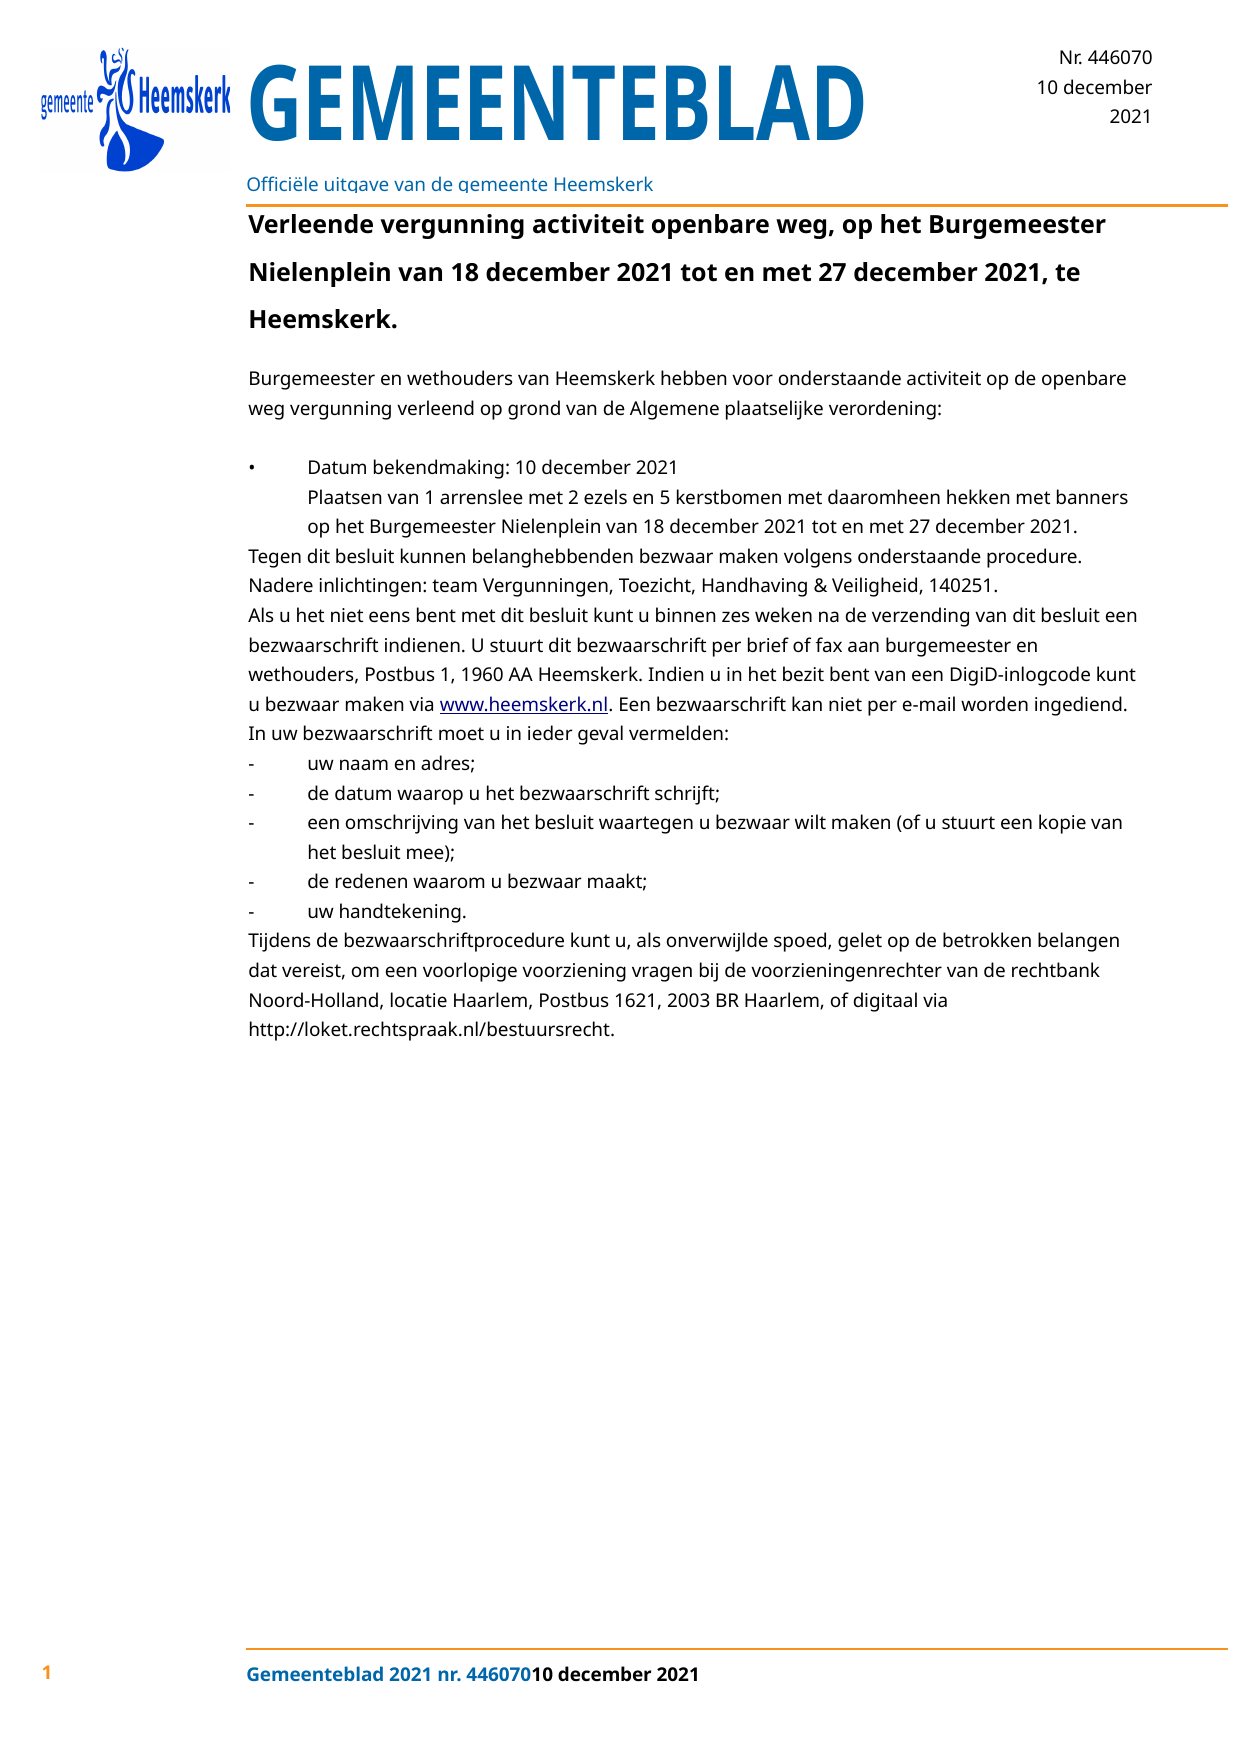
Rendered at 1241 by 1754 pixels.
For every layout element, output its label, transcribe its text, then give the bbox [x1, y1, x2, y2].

text In uw bezwaarschrift moet u in ieder geval vermelden: [248, 721, 1152, 746]
list Plaatsen van 1 arrenslee met 2 ezels en 5 kerstbomen met daaromheen hekken met banners op het Burgemeester Nielenplein van 18 december 2021 tot en met 27 december 2021. [248, 484, 1152, 539]
list uw handtekening. [248, 898, 1152, 924]
picture [41, 47, 231, 172]
text Tijdens de bezwaarschriftprocedure kunt u, als onverwijlde spoed, gelet op de betrokken belangen dat vereist, om een voorlopige voorziening vragen bij de voorzieningenrechter van de rechtbank Noord-Holland, locatie Haarlem, Postbus 1621, 2003 BR Haarlem, of digitaal via http://loket.rechtspraak.nl/bestuursrecht. [248, 928, 1152, 1042]
text Tegen dit besluit kunnen belanghebbenden bezwaar maken volgens onderstaande procedure. Nadere inlichtingen: team Vergunningen, Toezicht, Handhaving & Veiligheid, 140251. [248, 543, 1152, 598]
text Burgemeester en wethouders van Heemskerk hebben voor onderstaande activiteit op de openbare weg vergunning verleend op grond van de Algemene plaatselijke verordening: [248, 366, 1152, 421]
text Als u het niet eens bent met dit besluit kunt u binnen zes weken na de verzending van dit besluit een bezwaarschrift indienen. U stuurt dit bezwaarschrift per brief of fax aan burgemeester en wethouders, Postbus 1, 1960 AA Heemskerk. Indien u in het bezit bent van een DigiD-inlogcode kunt u bezwaar maken via www.heemskerk.nl. Een bezwaarschrift kan niet per e-mail worden ingediend. [248, 602, 1152, 717]
text Verleende vergunning activiteit openbare weg, op het Burgemeester Nielenplein van 18 december 2021 tot en met 27 december 2021, te Heemskerk. [248, 207, 1152, 336]
list Datum bekendmaking: 10 december 2021 [248, 454, 1152, 480]
list uw naam en adres; [248, 750, 1152, 776]
list de redenen waarom u bezwaar maakt; [248, 868, 1152, 894]
list de datum waarop u het bezwaarschrift schrijft; [248, 780, 1152, 805]
list een omschrijving van het besluit waartegen u bezwaar wilt maken (of u stuurt een kopie van het besluit mee); [248, 809, 1152, 864]
